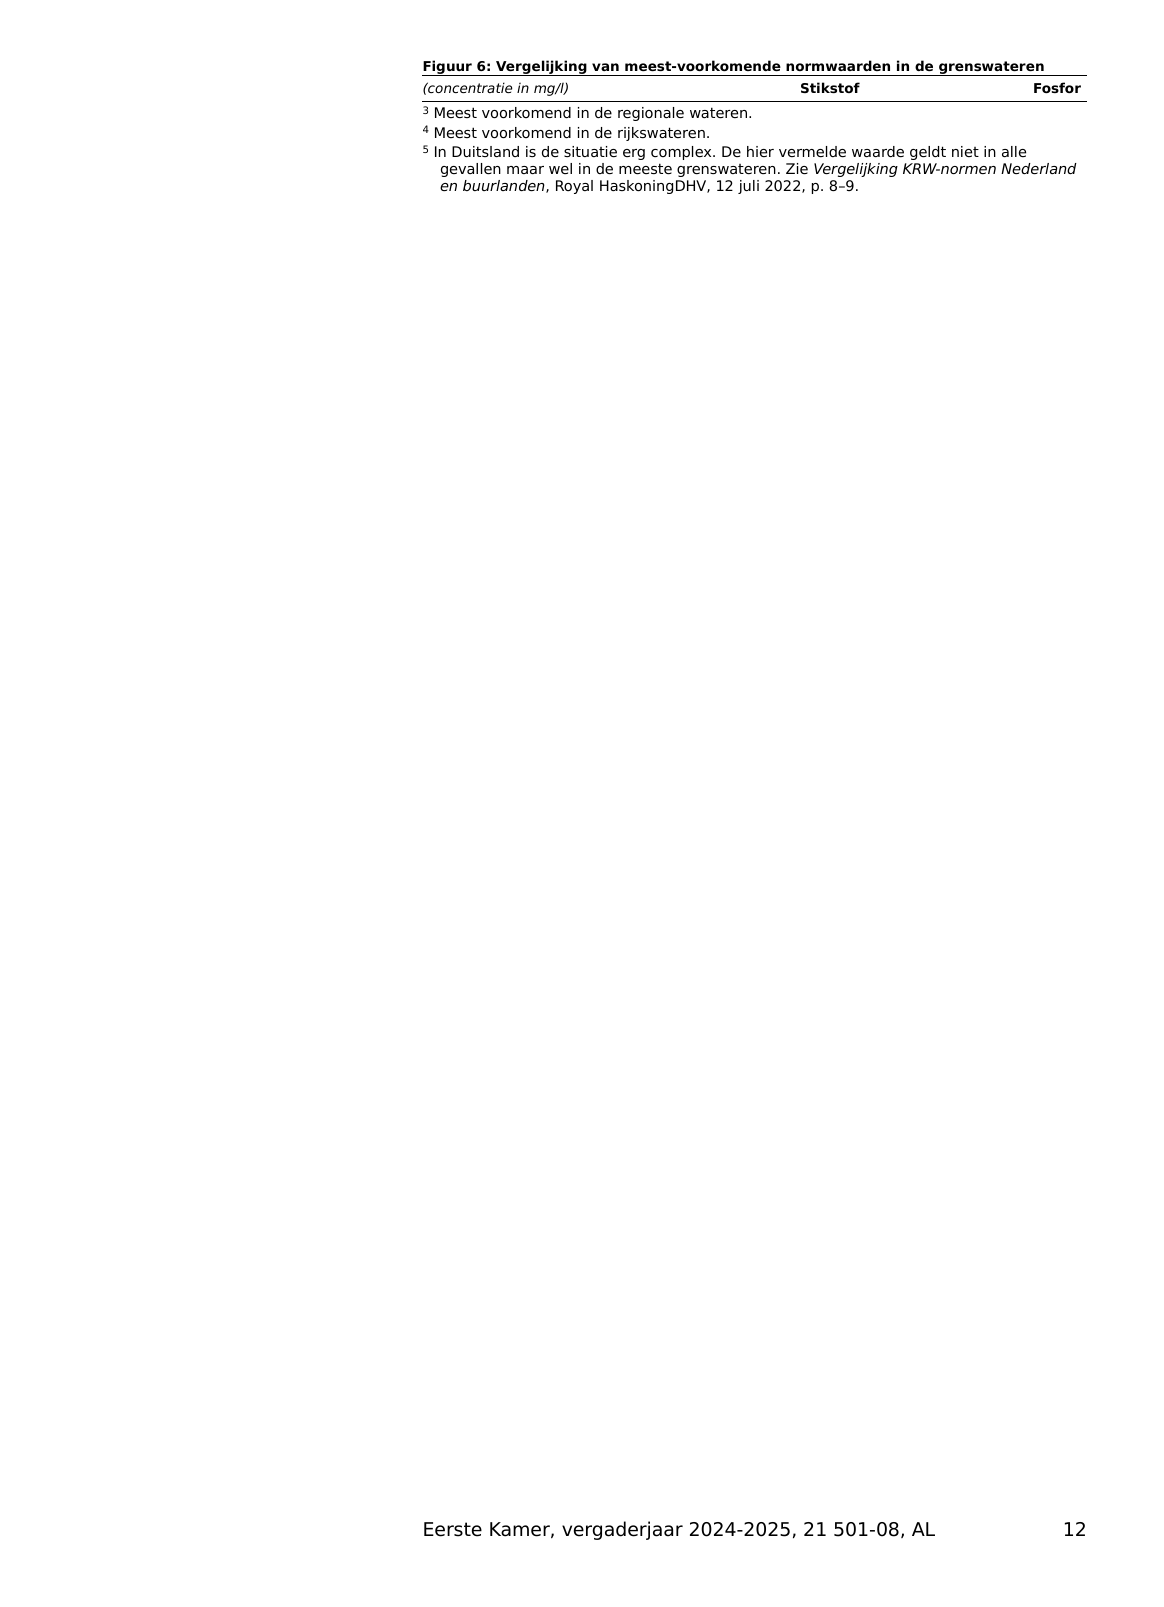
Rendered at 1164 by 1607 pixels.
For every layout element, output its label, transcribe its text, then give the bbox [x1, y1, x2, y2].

table_cell (concentratie in mg/l) [422, 76, 644, 101]
table_cell Fosfor [865, 76, 1087, 101]
table_cell 3 Meest voorkomend in de regionale wateren. 4 Meest voorkomend in de rijkswateren. 5 In Duitsland is de situatie erg complex. De hier vermelde waarde geldt niet in alle gevallen maar wel in de meeste grenswateren. Zie Vergelijking KRW-normen Nederland en buurlanden, Royal HaskoningDHV, 12 juli 2022, p. 8–9. [422, 102, 1087, 195]
table_cell Stikstof [644, 76, 865, 101]
table_header Figuur 6: Vergelijking van meest-voorkomende normwaarden in de grenswateren [422, 59, 1087, 75]
